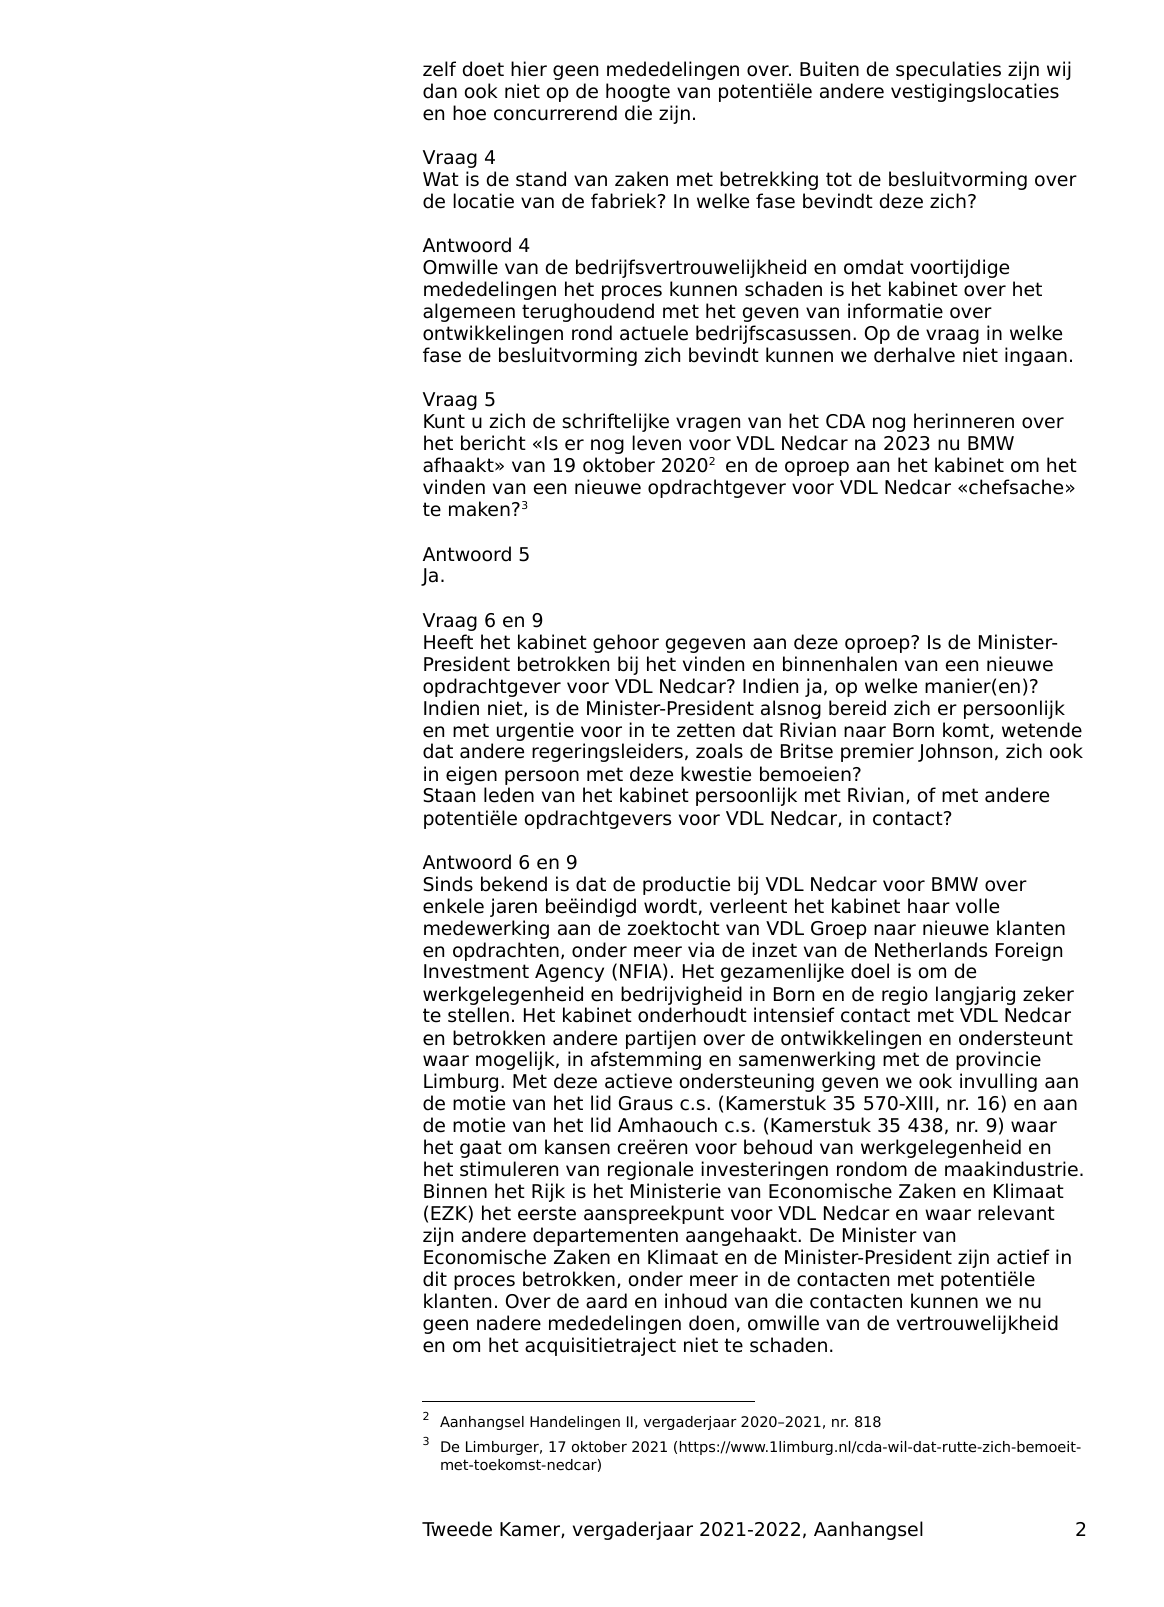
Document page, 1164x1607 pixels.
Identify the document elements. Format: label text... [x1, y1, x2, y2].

text Ja. [422, 565, 1087, 587]
text zelf doet hier geen mededelingen over. Buiten de speculaties zijn wij dan ook niet op de hoogte van potentiële andere vestigingslocaties en hoe concurrerend die zijn. [422, 59, 1087, 125]
text Sinds bekend is dat de productie bij VDL Nedcar voor BMW over enkele jaren beëindigd wordt, verleent het kabinet haar volle medewerking aan de zoektocht van VDL Groep naar nieuwe klanten en opdrachten, onder meer via de inzet van de Netherlands Foreign Investment Agency (NFIA). Het gezamenlijke doel is om de werkgelegenheid en bedrijvigheid in Born en de regio langjarig zeker te stellen. Het kabinet onderhoudt intensief contact met VDL Nedcar en betrokken andere partijen over de ontwikkelingen en ondersteunt waar mogelijk, in afstemming en samenwerking met de provincie Limburg. Met deze actieve ondersteuning geven we ook invulling aan de motie van het lid Graus c.s. (Kamerstuk 35 570-XIII, nr. 16) en aan de motie van het lid Amhaouch c.s. (Kamerstuk 35 438, nr. 9) waar het gaat om kansen creëren voor behoud van werkgelegenheid en het stimuleren van regionale investeringen rondom de maakindustrie. [422, 873, 1087, 1181]
text De Limburger, 17 oktober 2021 (https://www.1limburg.nl/cda-wil-dat-rutte-zich-bemoeit-met-toekomst-nedcar) [422, 1435, 1087, 1474]
text Vraag 6 en 9 [422, 609, 1087, 632]
text Omwille van de bedrijfsvertrouwelijkheid en omdat voortijdige mededelingen het proces kunnen schaden is het kabinet over het algemeen terughoudend met het geven van informatie over ontwikkelingen rond actuele bedrijfscasussen. Op de vraag in welke fase de besluitvorming zich bevindt kunnen we derhalve niet ingaan. [422, 257, 1087, 367]
text Staan leden van het kabinet persoonlijk met Rivian, of met andere potentiële opdrachtgevers voor VDL Nedcar, in contact? [422, 785, 1087, 829]
text Vraag 5 [422, 389, 1087, 411]
text Aanhangsel Handelingen II, vergaderjaar 2020–2021, nr. 818 [422, 1410, 1087, 1432]
text Binnen het Rijk is het Ministerie van Economische Zaken en Klimaat (EZK) het eerste aanspreekpunt voor VDL Nedcar en waar relevant zijn andere departementen aangehaakt. De Minister van Economische Zaken en Klimaat en de Minister-President zijn actief in dit proces betrokken, onder meer in de contacten met potentiële klanten. Over de aard en inhoud van die contacten kunnen we nu geen nadere mededelingen doen, omwille van de vertrouwelijkheid en om het acquisitietraject niet te schaden. [422, 1181, 1087, 1357]
text Kunt u zich de schriftelijke vragen van het CDA nog herinneren over het bericht «Is er nog leven voor VDL Nedcar na 2023 nu BMW afhaakt» van 19 oktober 2020 en de oproep aan het kabinet om het vinden van een nieuwe opdrachtgever voor VDL Nedcar «chefsache» te maken? [422, 411, 1087, 521]
text Vraag 4 [422, 147, 1087, 169]
text Antwoord 4 [422, 235, 1087, 257]
text Wat is de stand van zaken met betrekking tot de besluitvorming over de locatie van de fabriek? In welke fase bevindt deze zich? [422, 169, 1087, 213]
text Antwoord 5 [422, 543, 1087, 565]
text Antwoord 6 en 9 [422, 852, 1087, 873]
text Heeft het kabinet gehoor gegeven aan deze oproep? Is de Minister-President betrokken bij het vinden en binnenhalen van een nieuwe opdrachtgever voor VDL Nedcar? Indien ja, op welke manier(en)? Indien niet, is de Minister-President alsnog bereid zich er persoonlijk en met urgentie voor in te zetten dat Rivian naar Born komt, wetende dat andere regeringsleiders, zoals de Britse premier Johnson, zich ook in eigen persoon met deze kwestie bemoeien? [422, 632, 1087, 785]
